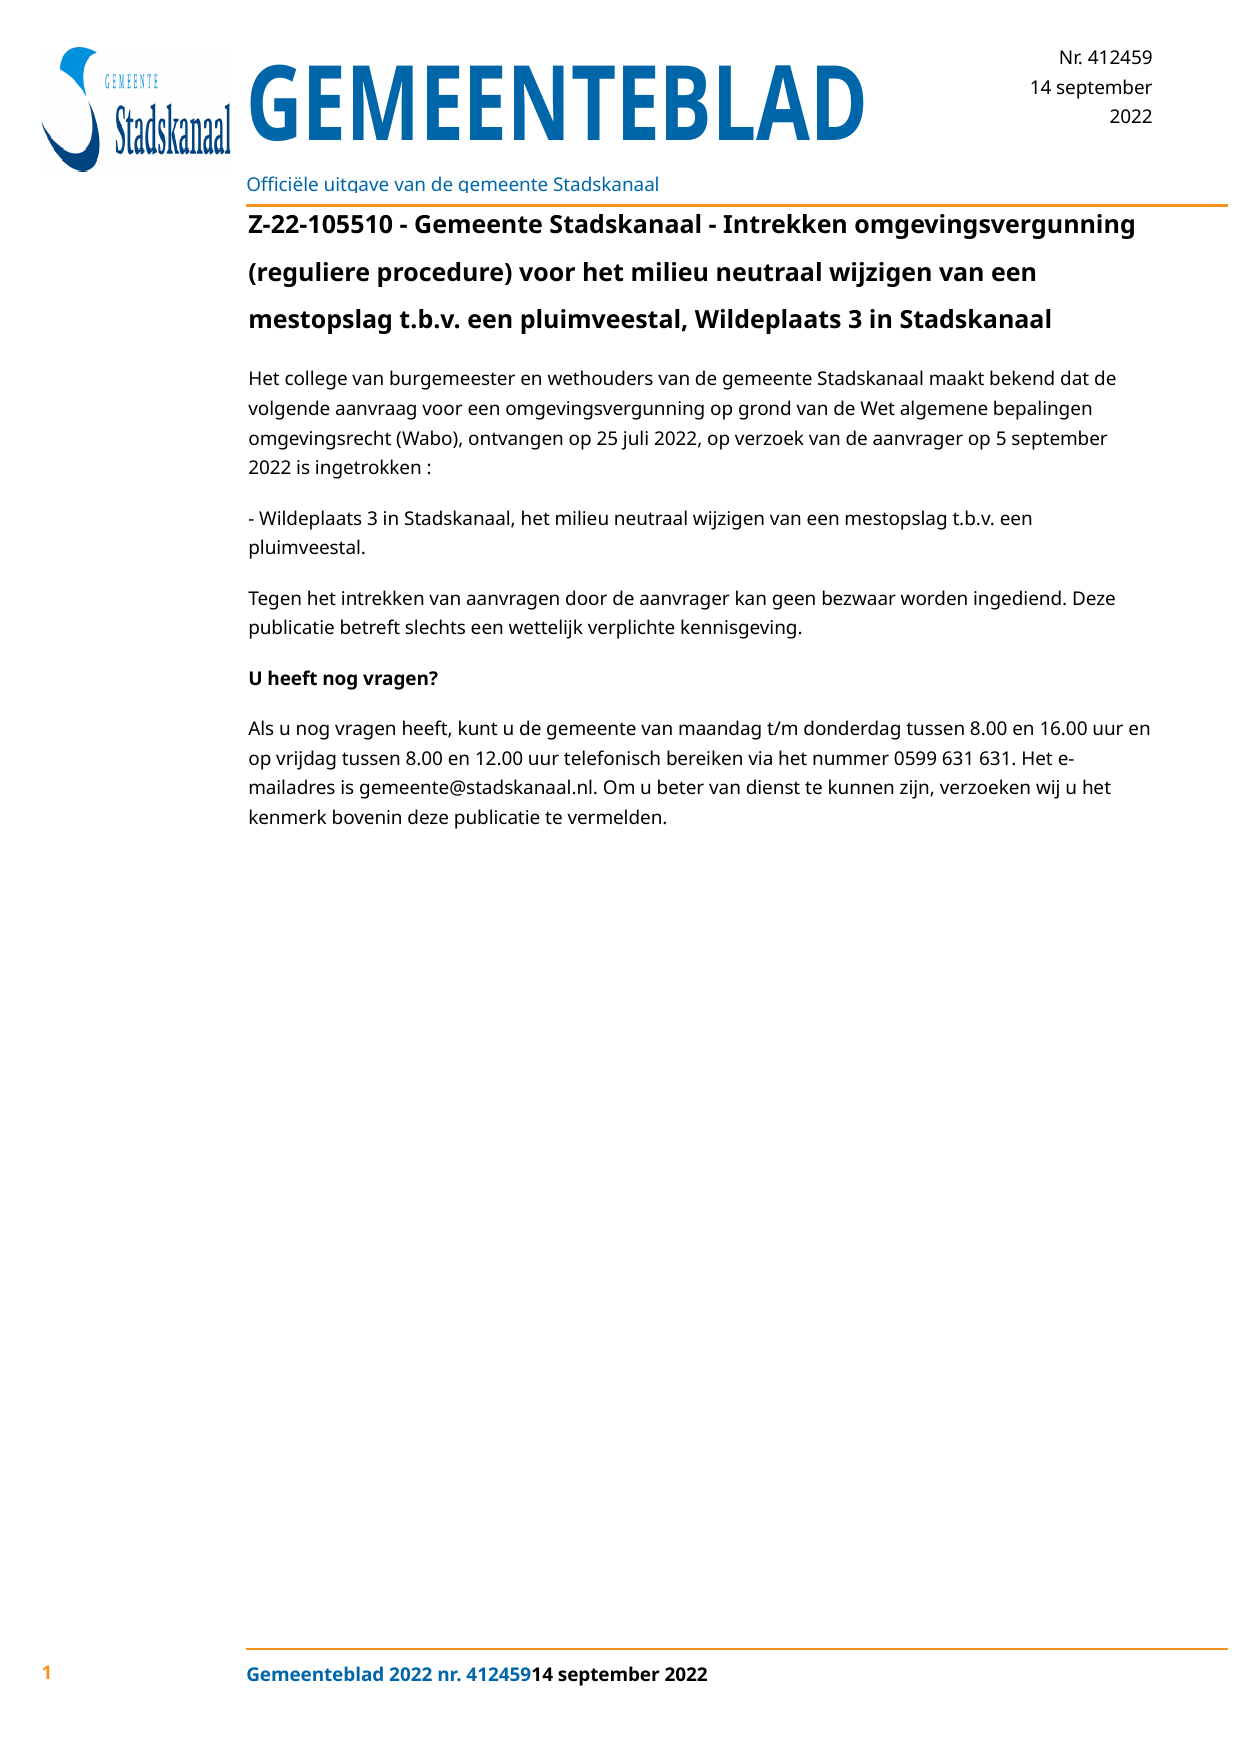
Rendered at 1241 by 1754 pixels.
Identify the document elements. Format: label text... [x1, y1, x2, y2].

text Als u nog vragen heeft, kunt u de gemeente van maandag t/m donderdag tussen 8.00 en 16.00 uur en op vrijdag tussen 8.00 en 12.00 uur telefonisch bereiken via het nummer 0599 631 631. Het e-mailadres is gemeente@stadskanaal.nl. Om u beter van dienst te kunnen zijn, verzoeken wij u het kenmerk bovenin deze publicatie te vermelden. [248, 715, 1152, 829]
text Het college van burgemeester en wethouders van de gemeente Stadskanaal maakt bekend dat de volgende aanvraag voor een omgevingsvergunning op grond van de Wet algemene bepalingen omgevingsrecht (Wabo), ontvangen op 25 juli 2022, op verzoek van de aanvrager op 5 september 2022 is ingetrokken : [248, 366, 1152, 480]
text Tegen het intrekken van aanvragen door de aanvrager kan geen bezwaar worden ingediend. Deze publicatie betreft slechts een wettelijk verplichte kennisgeving. [248, 585, 1152, 640]
text - Wildeplaats 3 in Stadskanaal, het milieu neutraal wijzigen van een mestopslag t.b.v. een pluimveestal. [248, 505, 1152, 560]
text Z-22-105510 - Gemeente Stadskanaal - Intrekken omgevingsvergunning (reguliere procedure) voor het milieu neutraal wijzigen van een mestopslag t.b.v. een pluimveestal, Wildeplaats 3 in Stadskanaal [248, 207, 1152, 336]
picture [41, 47, 231, 172]
text U heeft nog vragen? [248, 665, 1152, 690]
